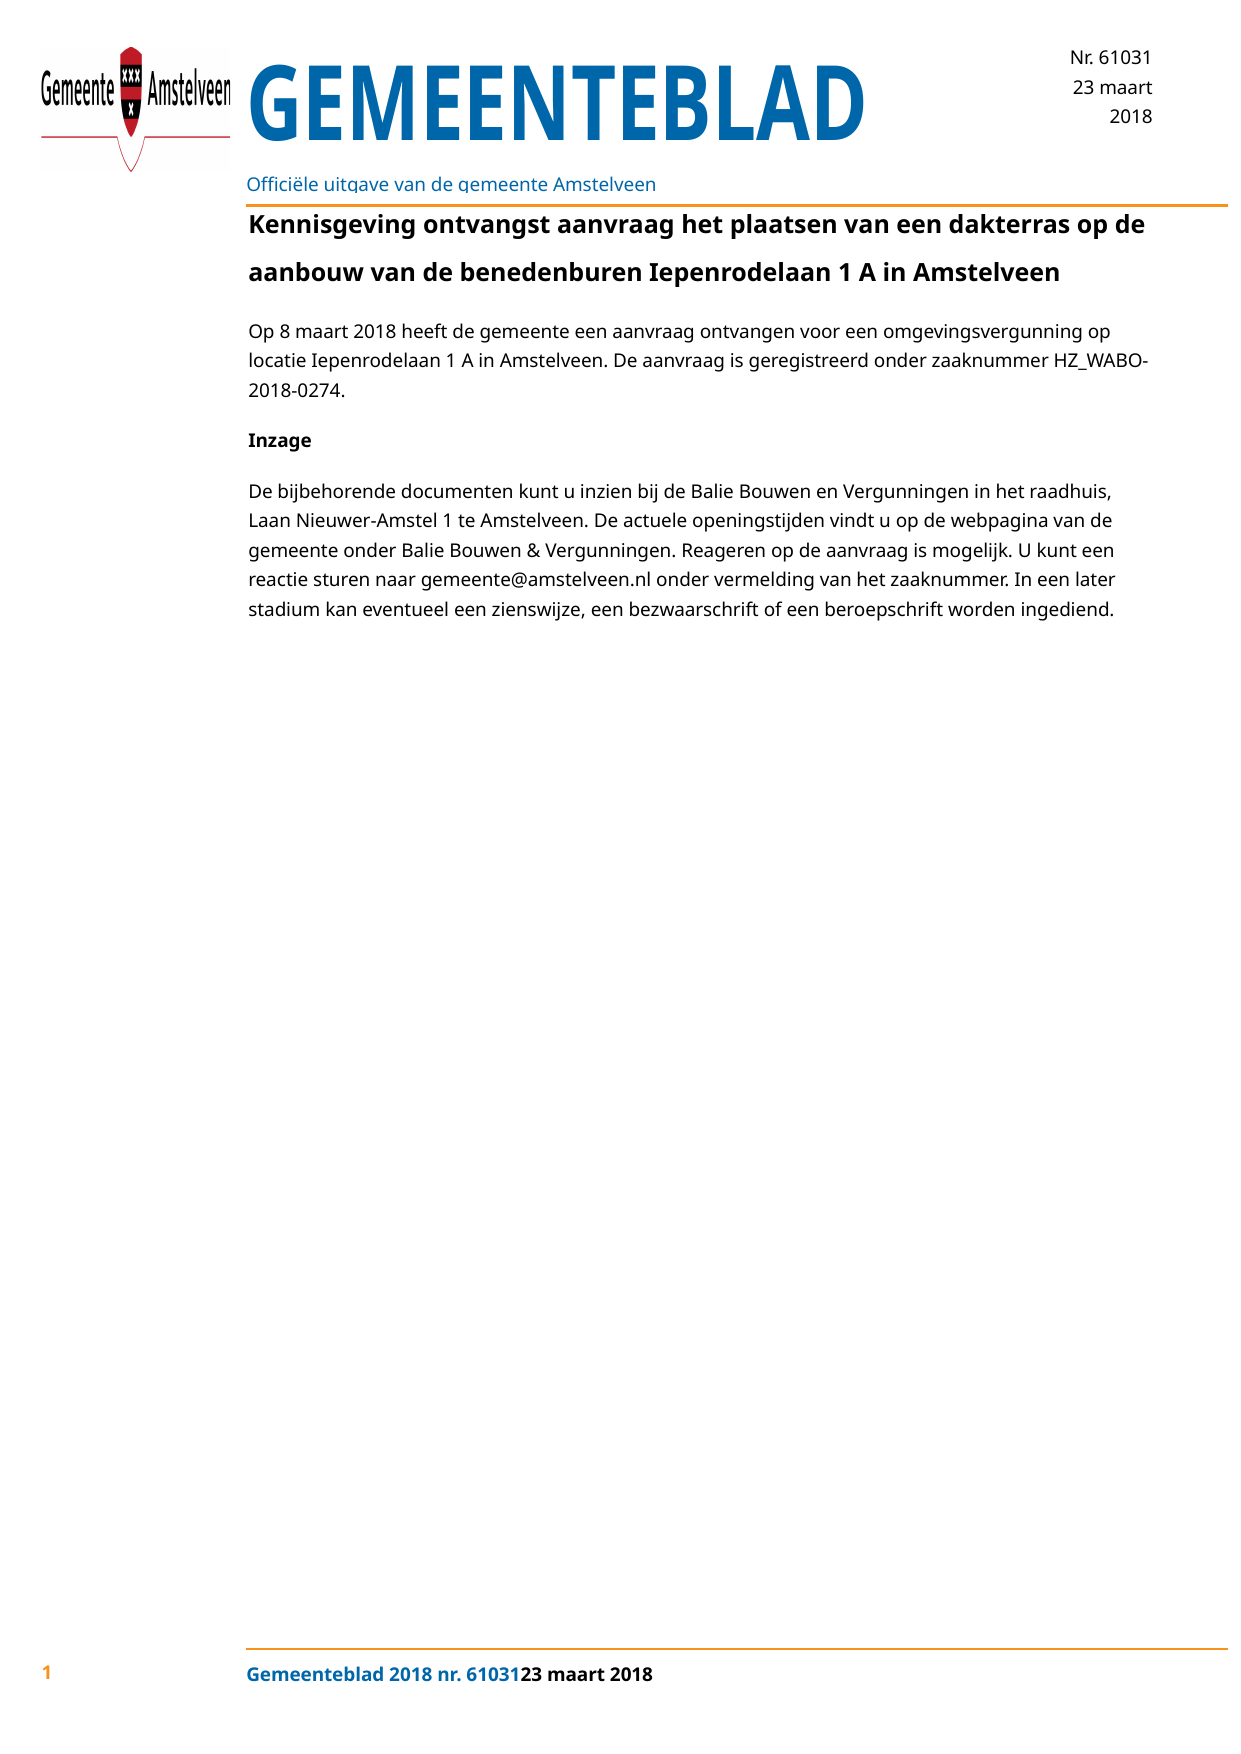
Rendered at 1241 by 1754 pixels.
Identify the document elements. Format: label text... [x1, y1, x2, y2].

text Inzage [248, 427, 1152, 453]
picture [41, 47, 231, 172]
text Kennisgeving ontvangst aanvraag het plaatsen van een dakterras op de aanbouw van de benedenburen Iepenrodelaan 1 A in Amstelveen [248, 207, 1152, 288]
text De bijbehorende documenten kunt u inzien bij de Balie Bouwen en Vergunningen in het raadhuis, Laan Nieuwer-Amstel 1 te Amstelveen. De actuele openingstijden vindt u op de webpagina van de gemeente onder Balie Bouwen & Vergunningen. Reageren op de aanvraag is mogelijk. U kunt een reactie sturen naar gemeente@amstelveen.nl onder vermelding van het zaaknummer. In een later stadium kan eventueel een zienswijze, een bezwaarschrift of een beroepschrift worden ingediend. [248, 478, 1152, 622]
text Op 8 maart 2018 heeft de gemeente een aanvraag ontvangen voor een omgevingsvergunning op locatie Iepenrodelaan 1 A in Amstelveen. De aanvraag is geregistreerd onder zaaknummer HZ_WABO-2018-0274. [248, 318, 1152, 403]
